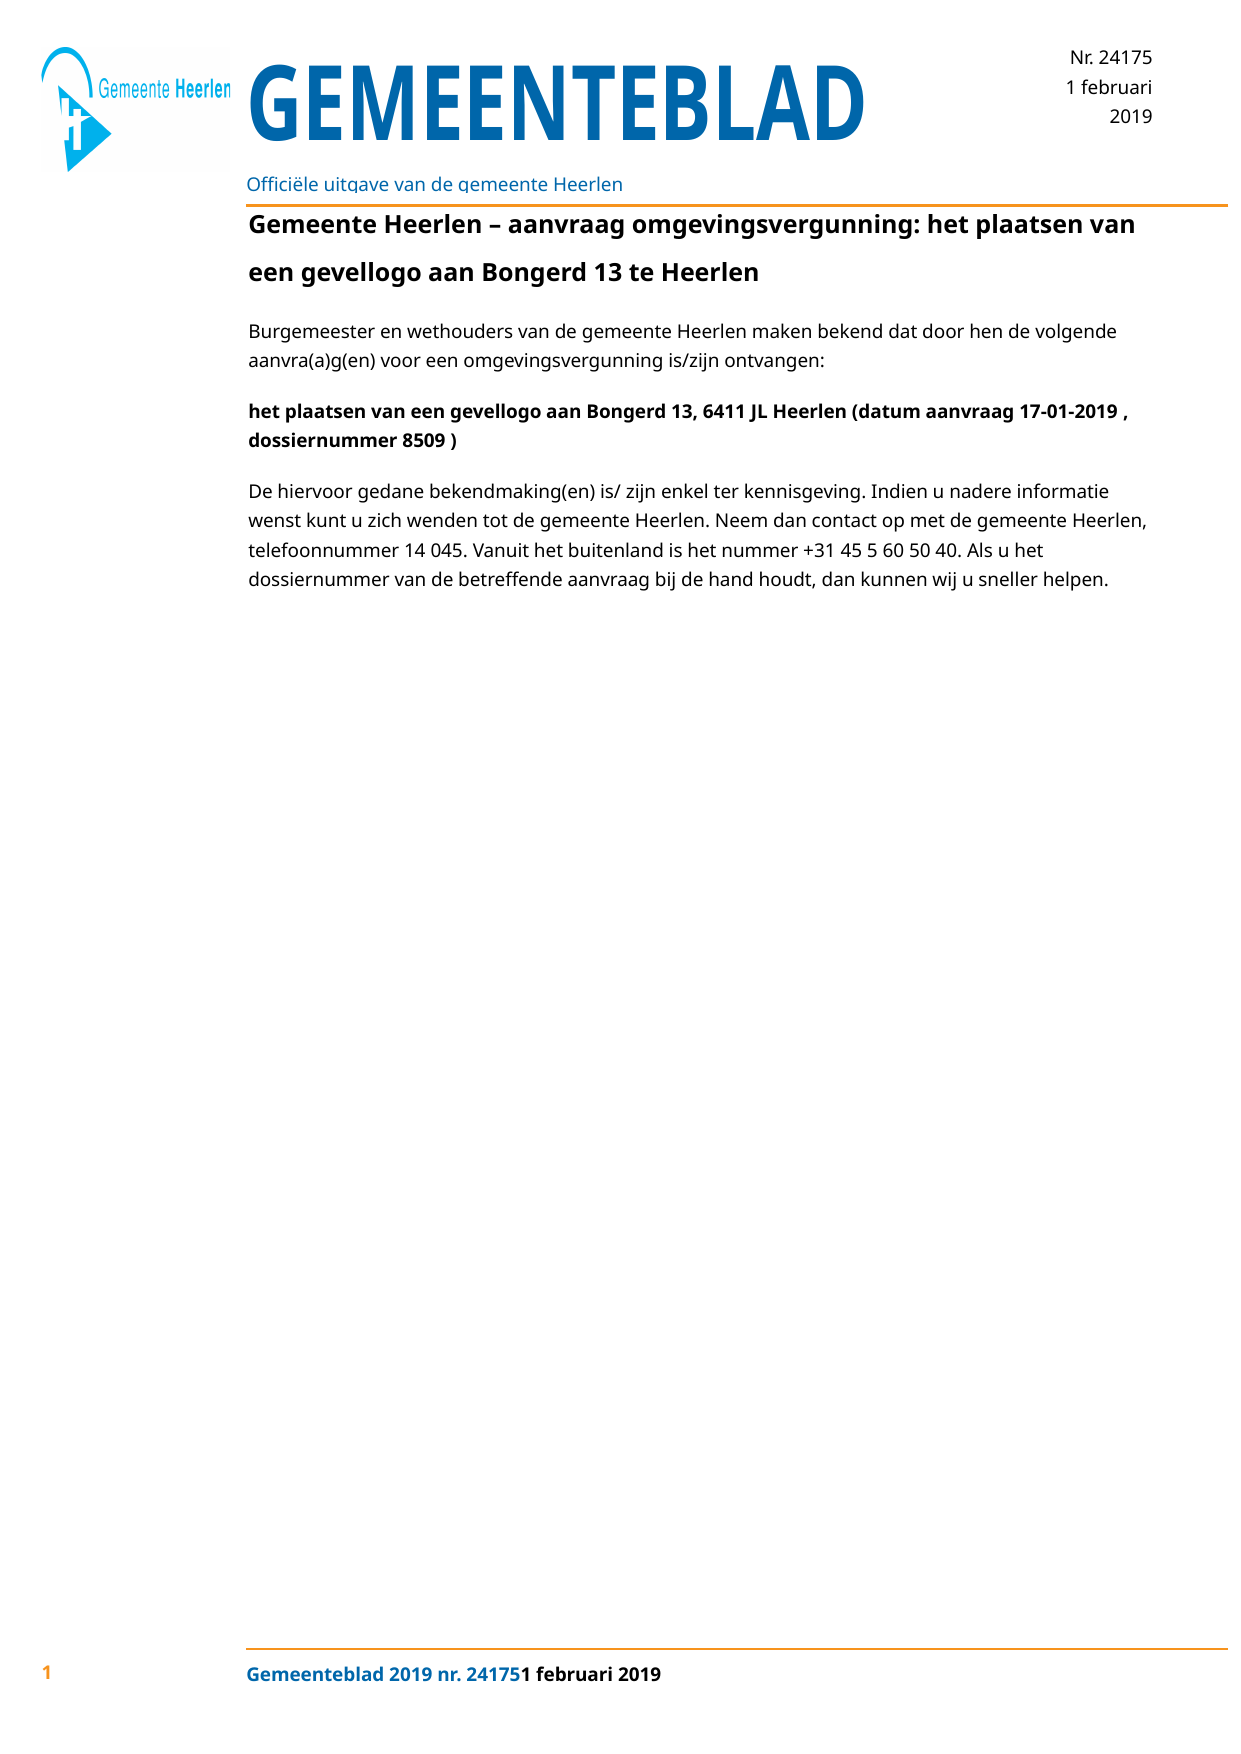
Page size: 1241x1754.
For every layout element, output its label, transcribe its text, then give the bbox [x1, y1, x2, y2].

picture [41, 47, 231, 172]
text Gemeente Heerlen – aanvraag omgevingsvergunning: het plaatsen van een gevellogo aan Bongerd 13 te Heerlen [248, 207, 1152, 288]
text De hiervoor gedane bekendmaking(en) is/ zijn enkel ter kennisgeving. Indien u nadere informatie wenst kunt u zich wenden tot de gemeente Heerlen. Neem dan contact op met de gemeente Heerlen, telefoonnummer 14 045. Vanuit het buitenland is het nummer +31 45 5 60 50 40. Als u het dossiernummer van de betreffende aanvraag bij de hand houdt, dan kunnen wij u sneller helpen. [248, 478, 1152, 592]
text Burgemeester en wethouders van de gemeente Heerlen maken bekend dat door hen de volgende aanvra(a)g(en) voor een omgevingsvergunning is/zijn ontvangen: [248, 318, 1152, 373]
picture [41, 47, 58, 70]
text het plaatsen van een gevellogo aan Bongerd 13, 6411 JL Heerlen (datum aanvraag 17-01-2019 , dossiernummer 8509 ) [248, 398, 1152, 453]
